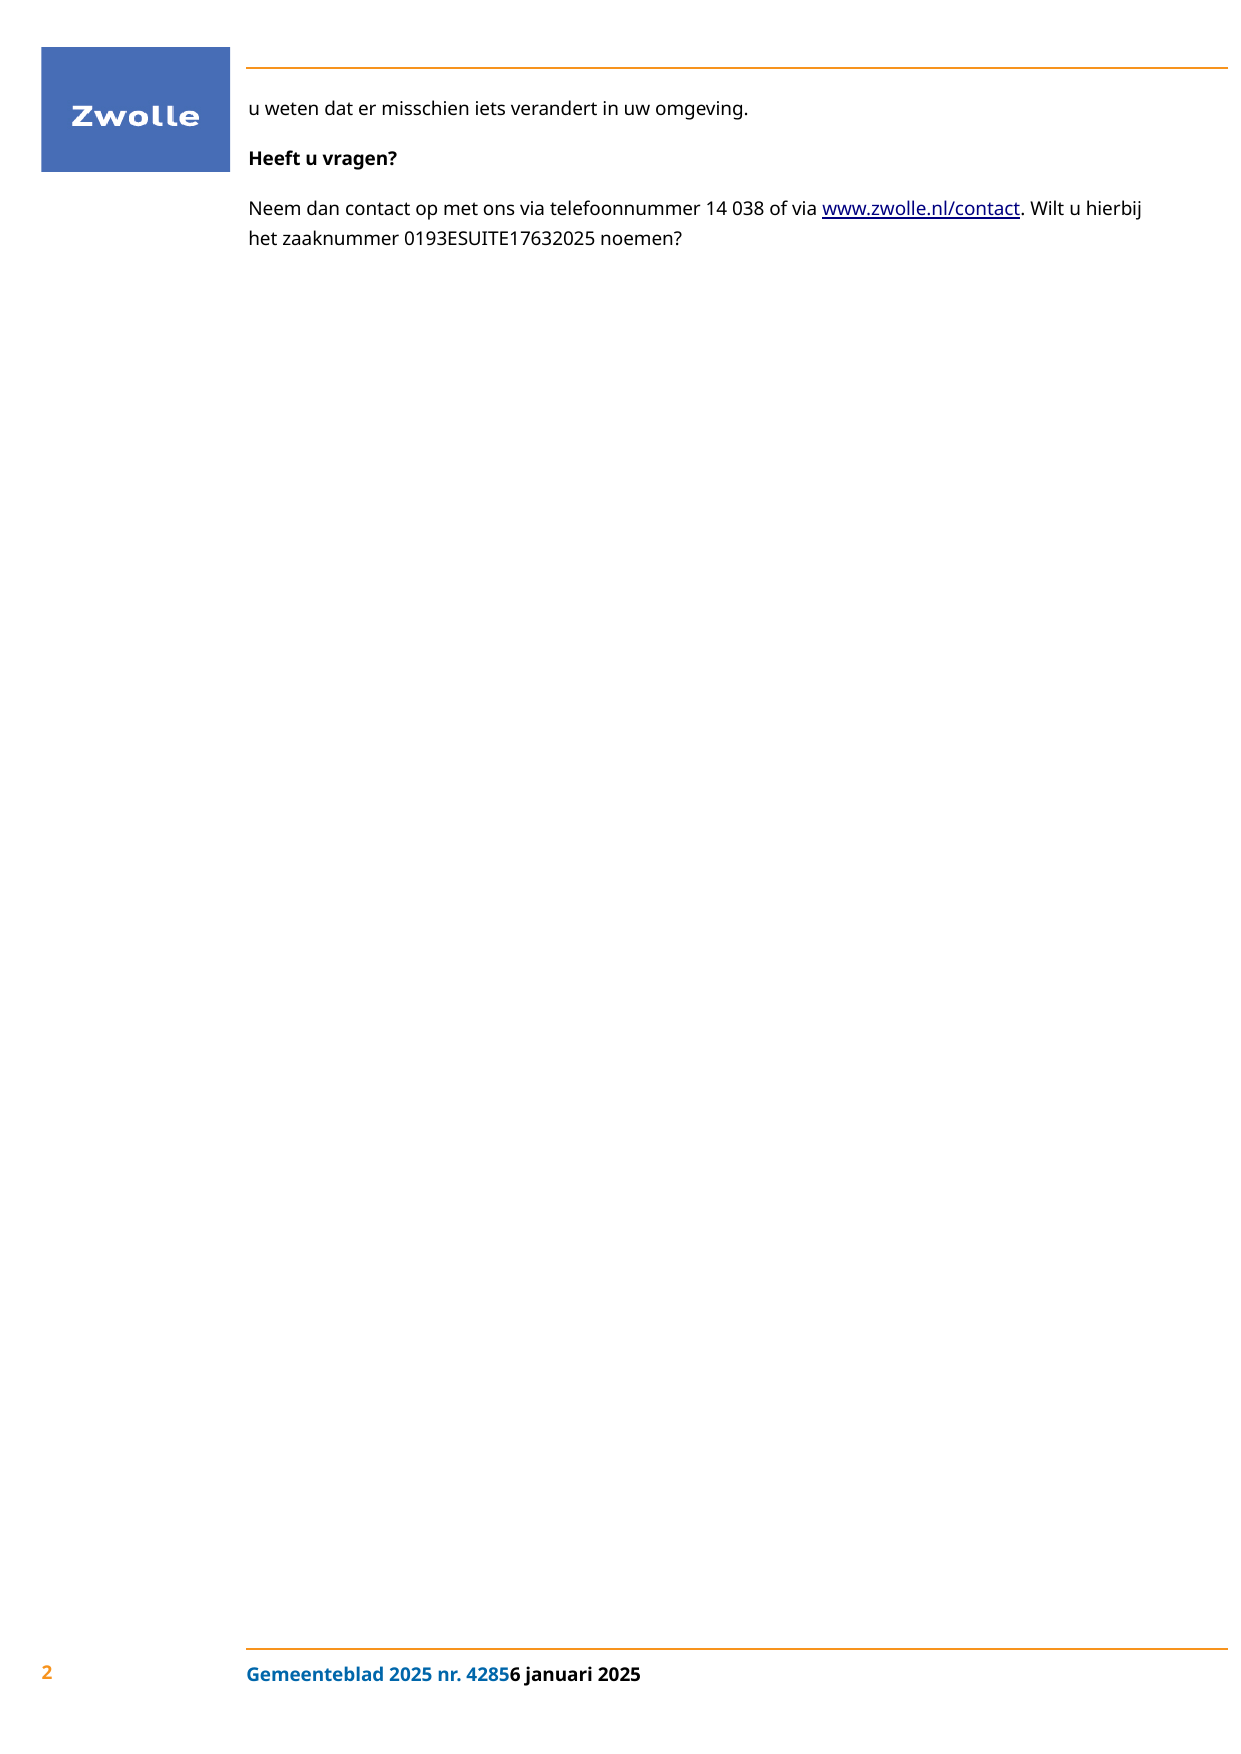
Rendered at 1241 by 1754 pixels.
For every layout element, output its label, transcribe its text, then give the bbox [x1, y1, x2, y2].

picture [41, 47, 231, 172]
text Neem dan contact op met ons via telefoonnummer 14 038 of via www.zwolle.nl/contact. Wilt u hierbij het zaaknummer 0193ESUITE17632025 noemen? [248, 196, 1152, 251]
text Heeft u vragen? [248, 145, 1152, 171]
text u weten dat er misschien iets verandert in uw omgeving. [248, 95, 1152, 121]
